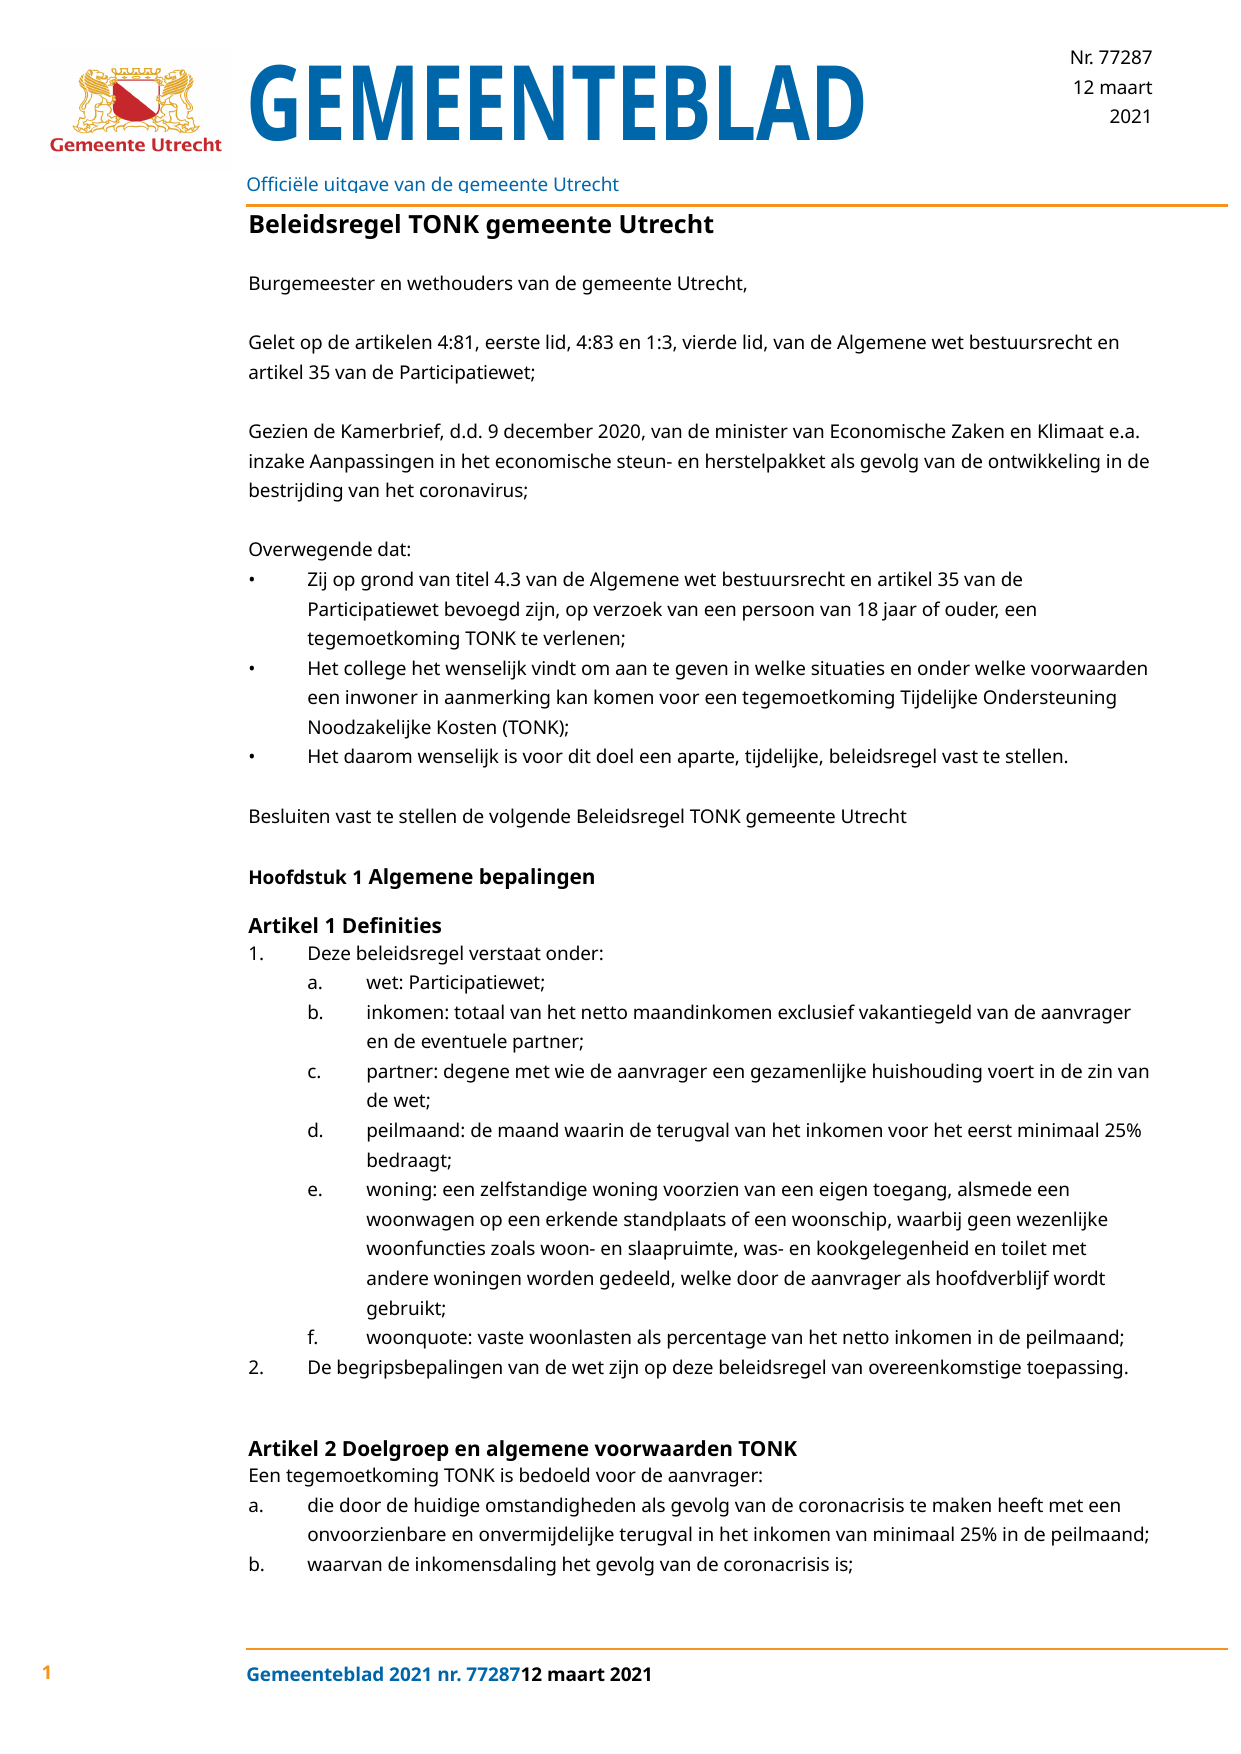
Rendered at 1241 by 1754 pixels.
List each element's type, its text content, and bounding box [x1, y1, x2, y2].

list De begripsbepalingen van de wet zijn op deze beleidsregel van overeenkomstige toepassing. [248, 1354, 1152, 1379]
text Gezien de Kamerbrief, d.d. 9 december 2020, van de minister van Economische Zaken en Klimaat e.a. inzake Aanpassingen in het economische steun- en herstelpakket als gevolg van de ontwikkeling in de bestrijding van het coronavirus; [248, 418, 1152, 503]
list die door de huidige omstandigheden als gevolg van de coronacrisis te maken heeft met een onvoorzienbare en onvermijdelijke terugval in het inkomen van minimaal 25% in de peilmaand; [248, 1492, 1152, 1547]
text Een tegemoetkoming TONK is bedoeld voor de aanvrager: [248, 1462, 1152, 1488]
list Het daarom wenselijk is voor dit doel een aparte, tijdelijke, beleidsregel vast te stellen. [248, 744, 1152, 769]
text Beleidsregel TONK gemeente Utrecht [248, 207, 1152, 241]
list woonquote: vaste woonlasten als percentage van het netto inkomen in de peilmaand; [307, 1324, 1152, 1350]
list Het college het wenselijk vindt om aan te geven in welke situaties en onder welke voorwaarden een inwoner in aanmerking kan komen voor een tegemoetkoming Tijdelijke Ondersteuning Noodzakelijke Kosten (TONK); [248, 655, 1152, 740]
list partner: degene met wie de aanvrager een gezamenlijke huishouding voert in de zin van de wet; [307, 1058, 1152, 1113]
list woning: een zelfstandige woning voorzien van een eigen toegang, alsmede een woonwagen op een erkende standplaats of een woonschip, waarbij geen wezenlijke woonfuncties zoals woon- en slaapruimte, was- en kookgelegenheid en toilet met andere woningen worden gedeeld, welke door de aanvrager als hoofdverblijf wordt gebruikt; [307, 1176, 1152, 1320]
text Burgemeester en wethouders van de gemeente Utrecht, [248, 270, 1152, 296]
list peilmaand: de maand waarin de terugval van het inkomen voor het eerst minimaal 25% bedraagt; [307, 1117, 1152, 1172]
text Artikel 2 Doelgroep en algemene voorwaarden TONK [248, 1434, 1152, 1462]
text Hoofdstuk 1 Algemene bepalingen [248, 862, 1152, 890]
list waarvan de inkomensdaling het gevolg van de coronacrisis is; [248, 1551, 1152, 1577]
list wet: Participatiewet; [307, 969, 1152, 995]
picture [41, 47, 231, 172]
text Artikel 1 Definities [248, 911, 1152, 940]
text Overwegende dat: [248, 537, 1152, 562]
list inkomen: totaal van het netto maandinkomen exclusief vakantiegeld van de aanvrager en de eventuele partner; [307, 999, 1152, 1054]
text Besluiten vast te stellen de volgende Beleidsregel TONK gemeente Utrecht [248, 803, 1152, 828]
list Deze beleidsregel verstaat onder: [248, 940, 1152, 965]
list Zij op grond van titel 4.3 van de Algemene wet bestuursrecht en artikel 35 van de Participatiewet bevoegd zijn, op verzoek van een persoon van 18 jaar of ouder, een tegemoetkoming TONK te verlenen; [248, 566, 1152, 651]
text Gelet op de artikelen 4:81, eerste lid, 4:83 en 1:3, vierde lid, van de Algemene wet bestuursrecht en artikel 35 van de Participatiewet; [248, 329, 1152, 385]
